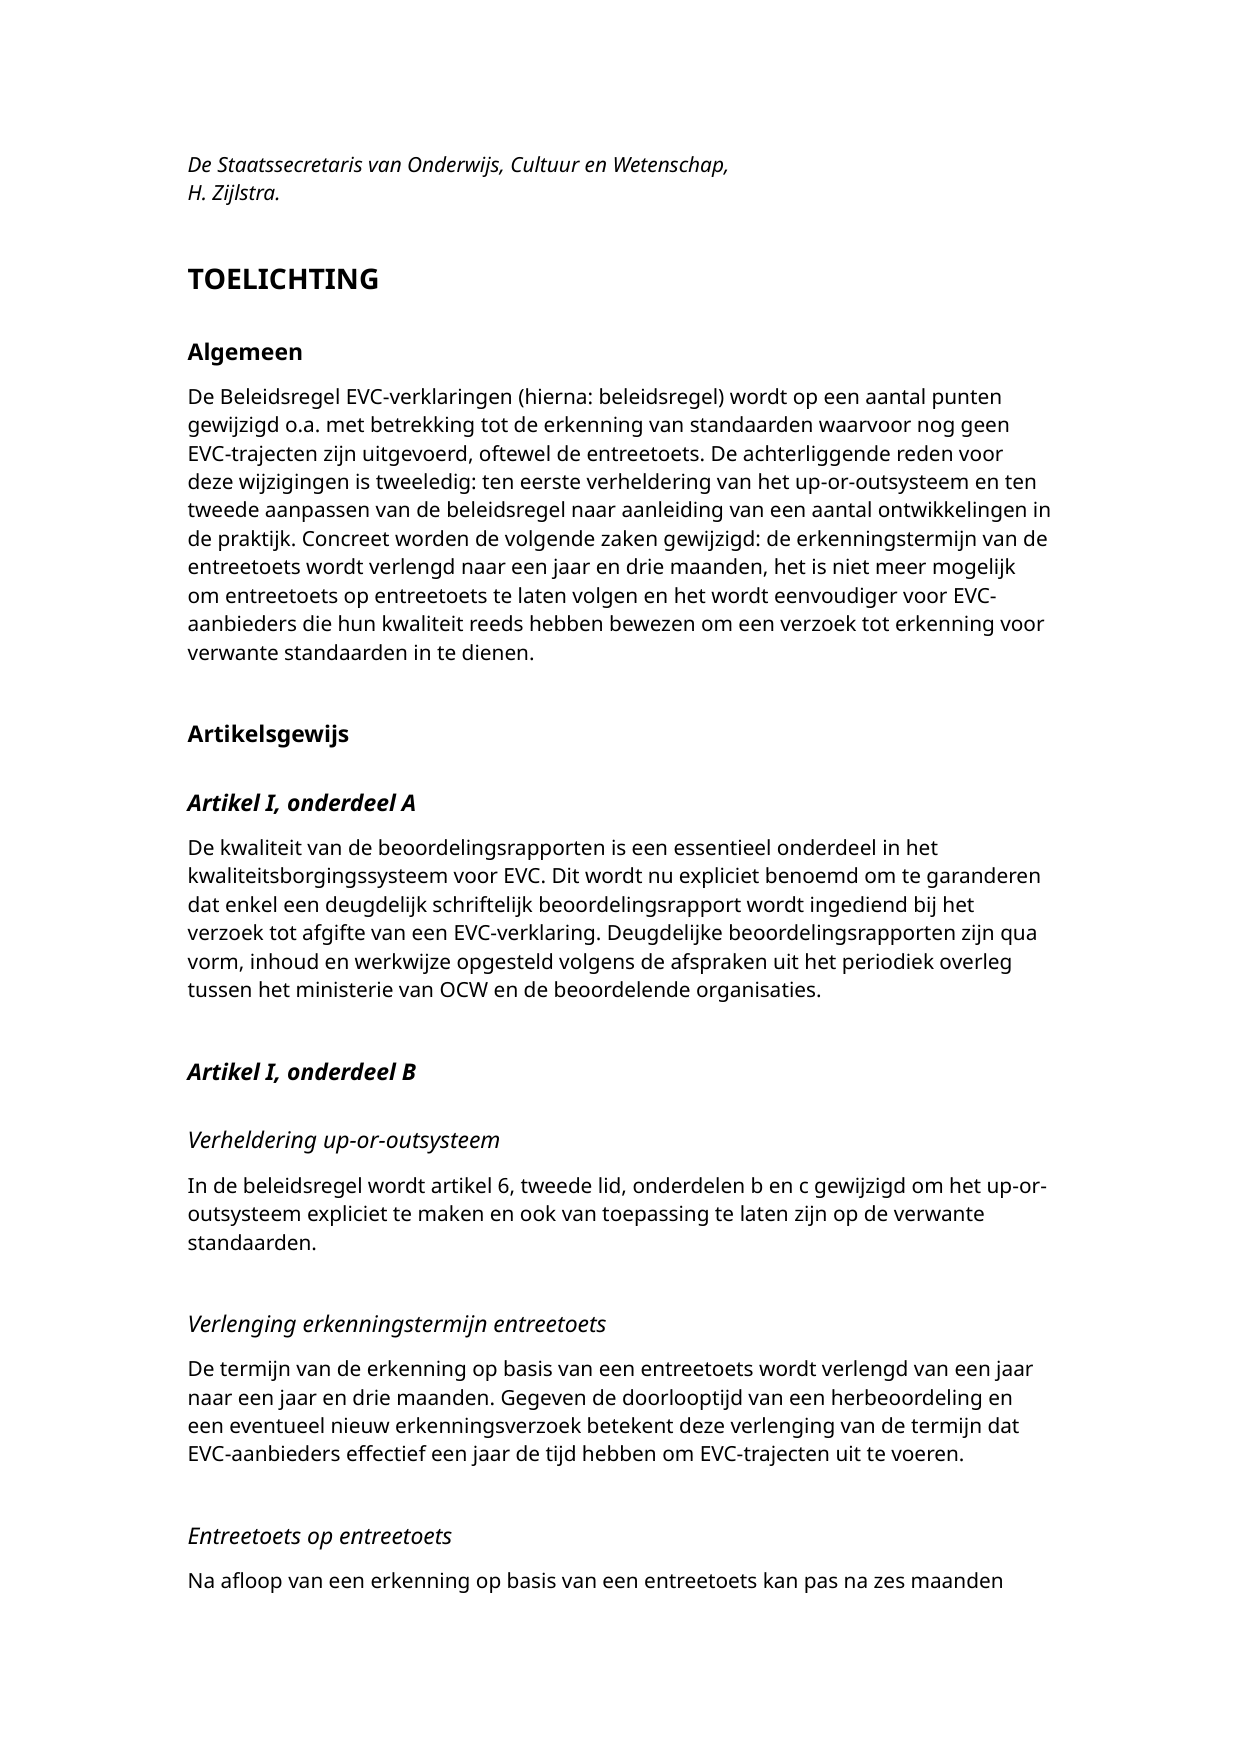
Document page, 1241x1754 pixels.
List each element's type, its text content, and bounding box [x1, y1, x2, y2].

subtitle Verheldering up-or-outsysteem [187, 1124, 1053, 1156]
text De Staatssecretaris van Onderwijs, Cultuur en Wetenschap, [187, 150, 1053, 178]
subtitle Artikel I, onderdeel A [187, 787, 1053, 818]
text In de beleidsregel wordt artikel 6, tweede lid, onderdelen b en c gewijzigd om het up-or-outsysteem expliciet te maken en ook van toepassing te laten zijn op de verwante standaarden. [187, 1171, 1053, 1256]
text H. Zijlstra. [187, 178, 1053, 207]
subtitle TOELICHTING [187, 259, 1053, 298]
subtitle Algemeen [187, 336, 1053, 367]
text De Beleidsregel EVC-verklaringen (hierna: beleidsregel) wordt op een aantal punten gewijzigd o.a. met betrekking tot de erkenning van standaarden waarvoor nog geen EVC-trajecten zijn uitgevoerd, oftewel de entreetoets. De achterliggende reden voor deze wijzigingen is tweeledig: ten eerste verheldering van het up-or-outsysteem en ten tweede aanpassen van de beleidsregel naar aanleiding van een aantal ontwikkelingen in de praktijk. Concreet worden de volgende zaken gewijzigd: de erkenningstermijn van de entreetoets wordt verlengd naar een jaar en drie maanden, het is niet meer mogelijk om entreetoets op entreetoets te laten volgen en het wordt eenvoudiger voor EVC-aanbieders die hun kwaliteit reeds hebben bewezen om een verzoek tot erkenning voor verwante standaarden in te dienen. [187, 382, 1053, 666]
text Na afloop van een erkenning op basis van een entreetoets kan pas na zes maanden [187, 1566, 1053, 1595]
subtitle Artikel I, onderdeel B [187, 1056, 1053, 1087]
subtitle Artikelsgewijs [187, 718, 1053, 749]
subtitle Entreetoets op entreetoets [187, 1520, 1053, 1551]
text De termijn van de erkenning op basis van een entreetoets wordt verlengd van een jaar naar een jaar en drie maanden. Gegeven de doorlooptijd van een herbeoordeling en een eventueel nieuw erkenningsverzoek betekent deze verlenging van de termijn dat EVC-aanbieders effectief een jaar de tijd hebben om EVC-trajecten uit te voeren. [187, 1354, 1053, 1468]
text De kwaliteit van de beoordelingsrapporten is een essentieel onderdeel in het kwaliteitsborgingssysteem voor EVC. Dit wordt nu expliciet benoemd om te garanderen dat enkel een deugdelijk schriftelijk beoordelingsrapport wordt ingediend bij het verzoek tot afgifte van een EVC-verklaring. Deugdelijke beoordelingsrapporten zijn qua vorm, inhoud en werkwijze opgesteld volgens de afspraken uit het periodiek overleg tussen het ministerie van OCW en de beoordelende organisaties. [187, 833, 1053, 1004]
subtitle Verlenging erkenningstermijn entreetoets [187, 1308, 1053, 1339]
